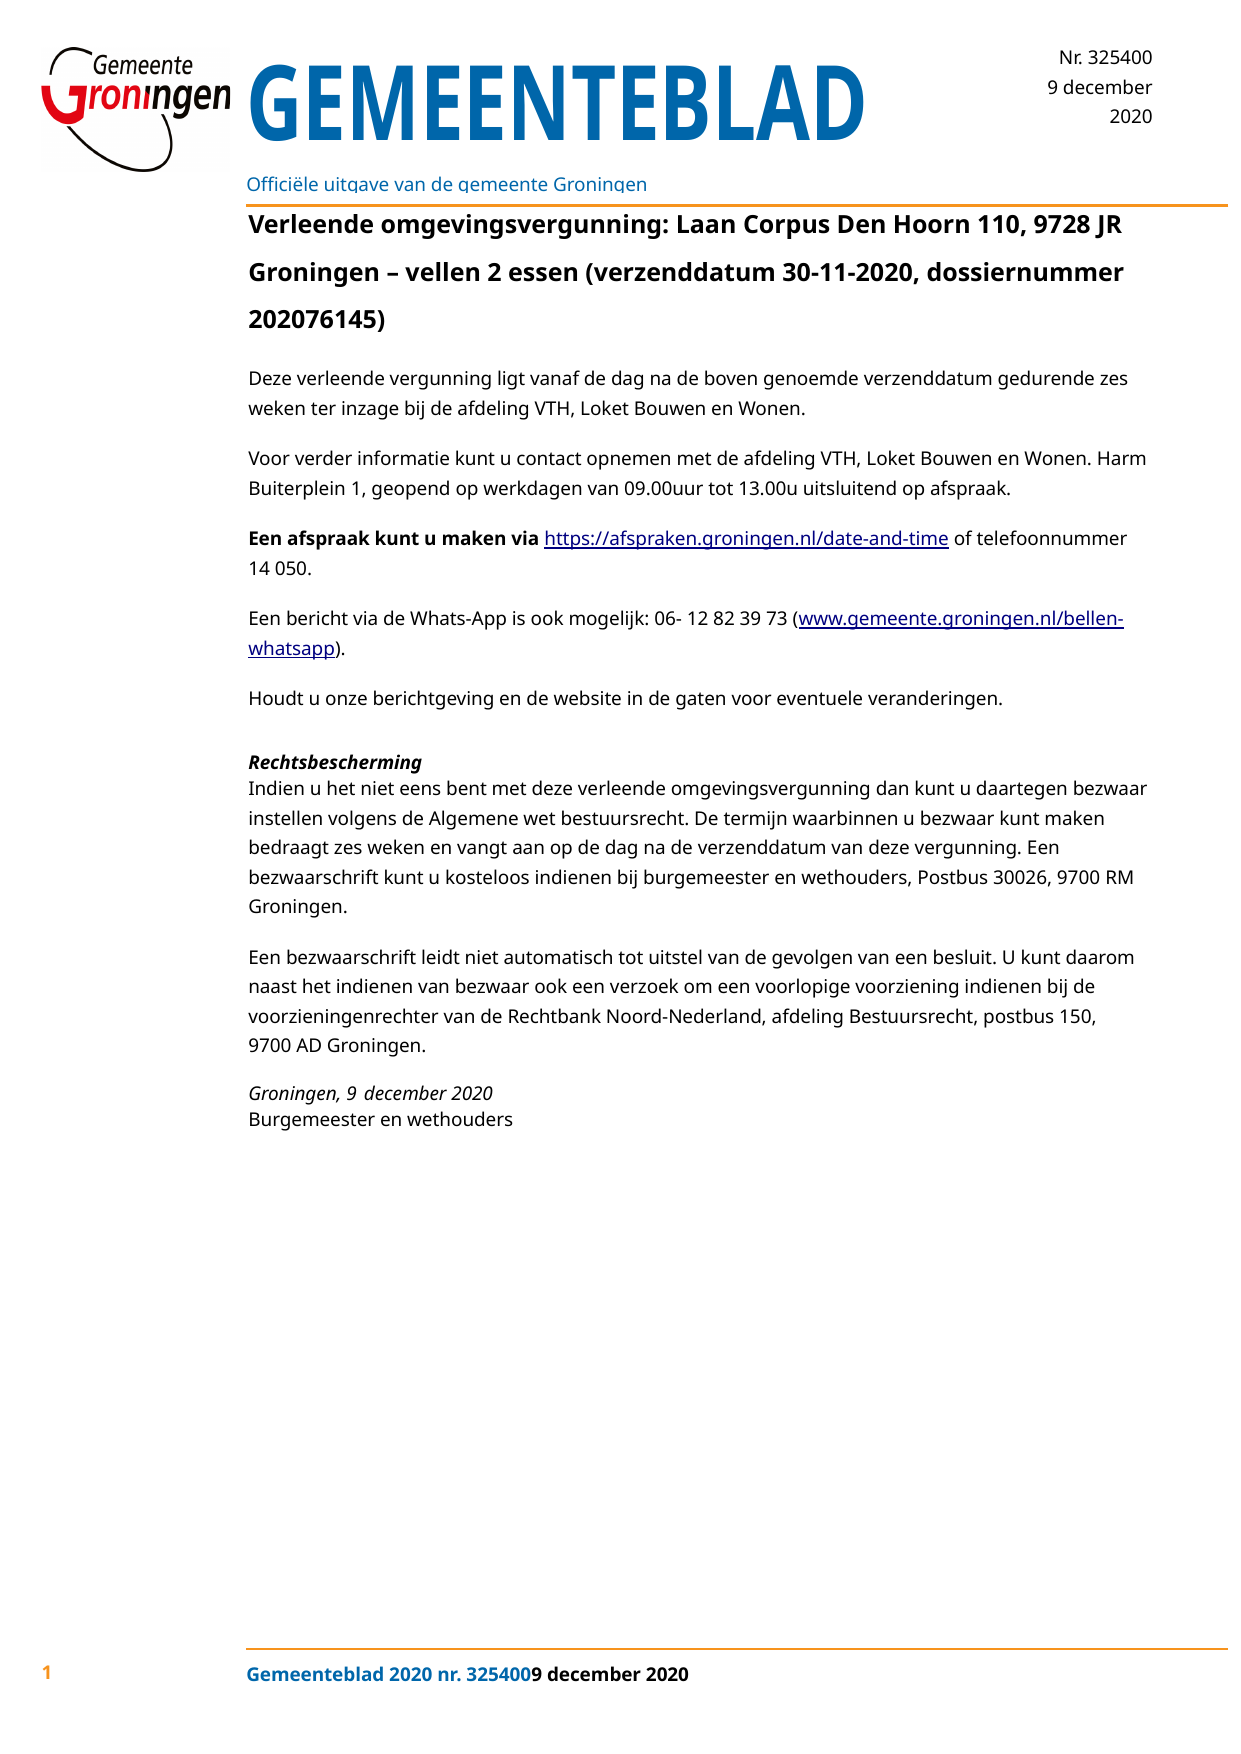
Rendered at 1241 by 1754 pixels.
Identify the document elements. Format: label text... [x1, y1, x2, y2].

text Rechtsbescherming [248, 749, 1152, 775]
text Indien u het niet eens bent met deze verleende omgevingsvergunning dan kunt u daartegen bezwaar instellen volgens de Algemene wet bestuursrecht. De termijn waarbinnen u bezwaar kunt maken bedraagt zes weken en vangt aan op de dag na de verzenddatum van deze vergunning. Een bezwaarschrift kunt u kosteloos indienen bij burgemeester en wethouders, Postbus 30026, 9700 RM Groningen. [248, 775, 1152, 919]
text Houdt u onze berichtgeving en de website in de gaten voor eventuele veranderingen. [248, 686, 1152, 711]
text Burgemeester en wethouders [248, 1106, 1152, 1132]
text Voor verder informatie kunt u contact opnemen met de afdeling VTH, Loket Bouwen en Wonen. Harm Buiterplein 1, geopend op werkdagen van 09.00uur tot 13.00u uitsluitend op afspraak. [248, 446, 1152, 501]
text Een bezwaarschrift leidt niet automatisch tot uitstel van de gevolgen van een besluit. U kunt daarom naast het indienen van bezwaar ook een verzoek om een voorlopige voorziening indienen bij de voorzieningenrechter van de Rechtbank Noord-Nederland, afdeling Bestuursrecht, postbus 150, 9700 AD Groningen. [248, 944, 1152, 1058]
text Deze verleende vergunning ligt vanaf de dag na de boven genoemde verzenddatum gedurende zes weken ter inzage bij de afdeling VTH, Loket Bouwen en Wonen. [248, 366, 1152, 421]
picture [41, 47, 231, 172]
text Verleende omgevingsvergunning: Laan Corpus Den Hoorn 110, 9728 JR Groningen – vellen 2 essen (verzenddatum 30-11-2020, dossiernummer 202076145) [248, 207, 1152, 336]
text Een bericht via de Whats-App is ook mogelijk: 06- 12 82 39 73 (www.gemeente.groningen.nl/bellen-whatsapp). [248, 606, 1152, 661]
text Een afspraak kunt u maken via https://afspraken.groningen.nl/date-and-time of telefoonnummer 14 050. [248, 526, 1152, 581]
text Groningen, 9 december 2020 [248, 1081, 1152, 1106]
